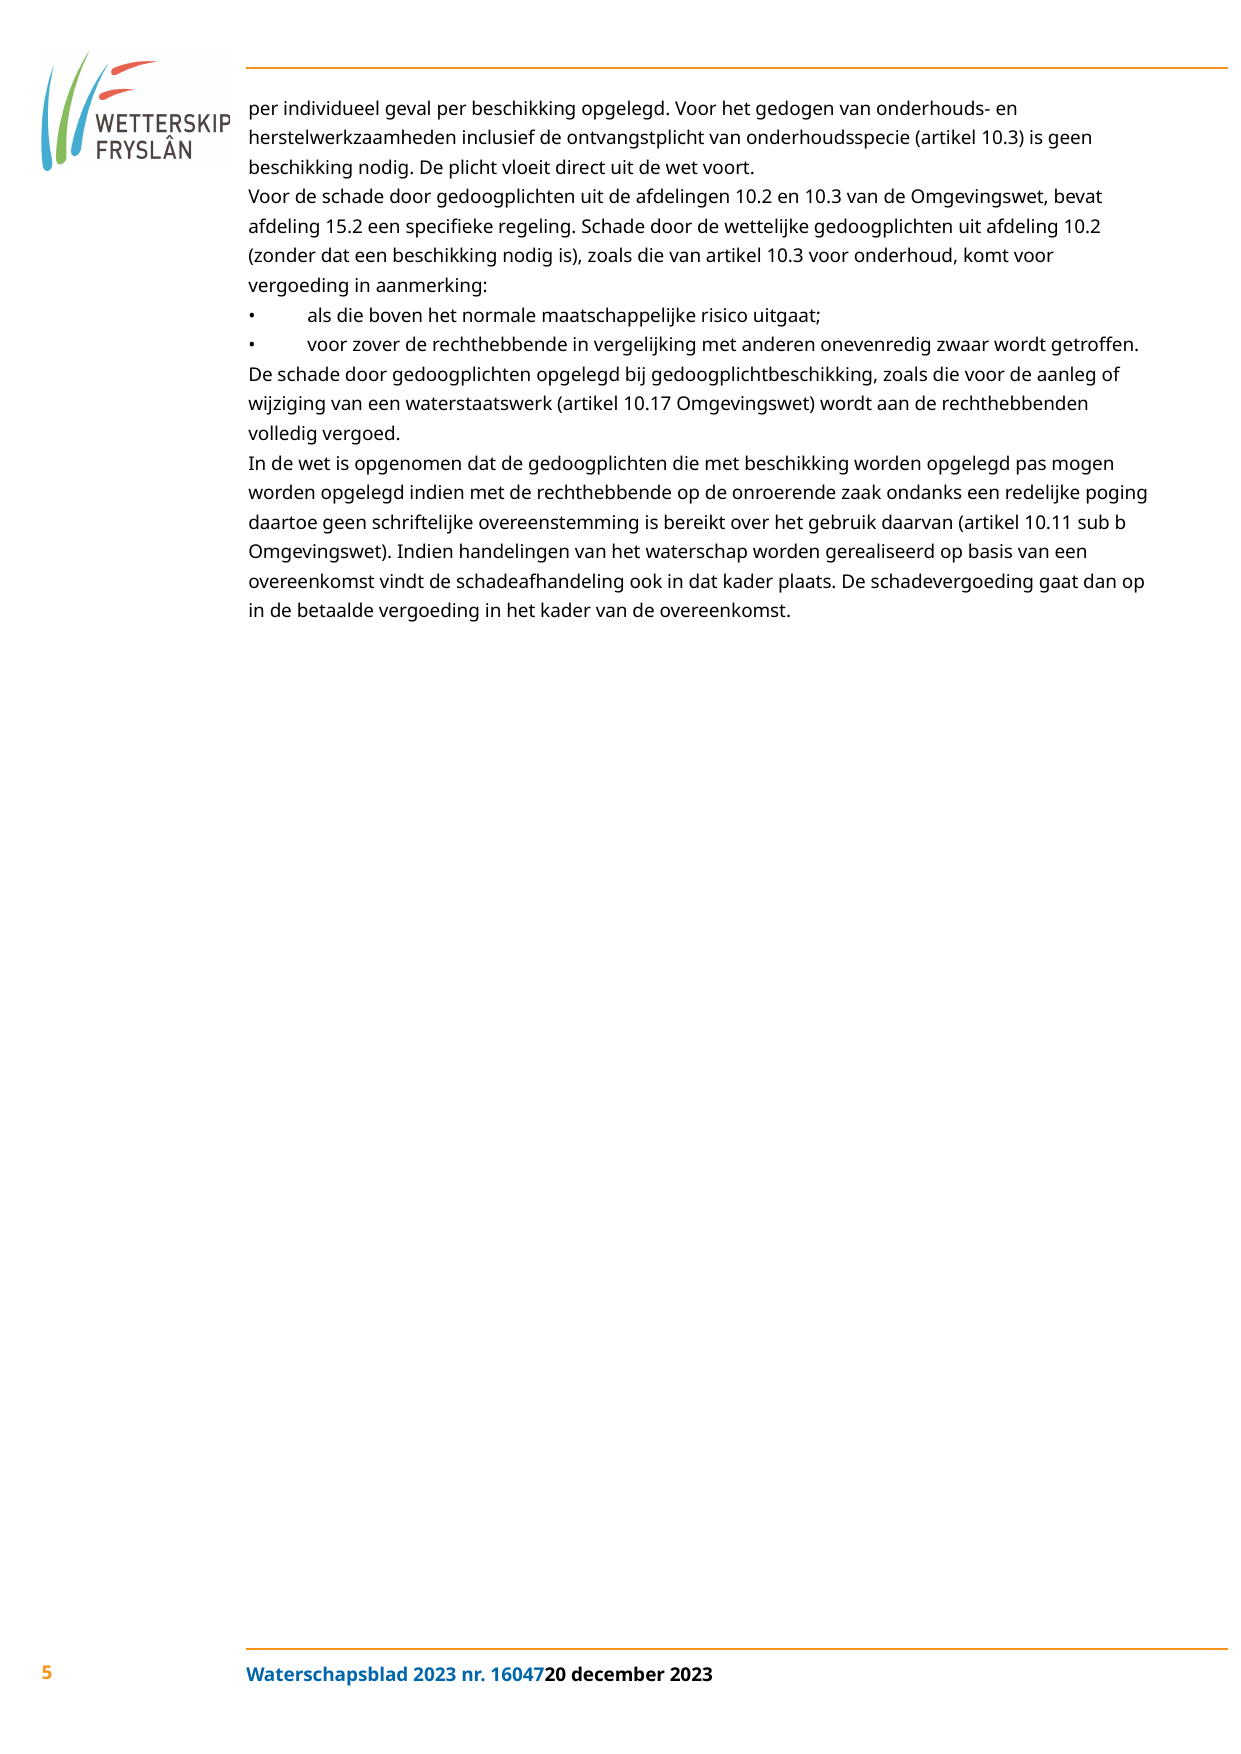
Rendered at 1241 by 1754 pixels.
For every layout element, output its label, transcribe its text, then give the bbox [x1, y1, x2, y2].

list voor zover de rechthebbende in vergelijking met anderen onevenredig zwaar wordt getroffen. [248, 331, 1152, 357]
text Voor de schade door gedoogplichten uit de afdelingen 10.2 en 10.3 van de Omgevingswet, bevat afdeling 15.2 een specifieke regeling. Schade door de wettelijke gedoogplichten uit afdeling 10.2 (zonder dat een beschikking nodig is), zoals die van artikel 10.3 voor onderhoud, komt voor vergoeding in aanmerking: [248, 183, 1152, 298]
list als die boven het normale maatschappelijke risico uitgaat; [248, 302, 1152, 328]
text De schade door gedoogplichten opgelegd bij gedoogplichtbeschikking, zoals die voor de aanleg of wijziging van een waterstaatswerk (artikel 10.17 Omgevingswet) wordt aan de rechthebbenden volledig vergoed. [248, 361, 1152, 446]
text per individueel geval per beschikking opgelegd. Voor het gedogen van onderhouds- en herstelwerkzaamheden inclusief de ontvangstplicht van onderhoudsspecie (artikel 10.3) is geen beschikking nodig. De plicht vloeit direct uit de wet voort. [248, 95, 1152, 180]
picture [41, 47, 231, 172]
text In de wet is opgenomen dat de gedoogplichten die met beschikking worden opgelegd pas mogen worden opgelegd indien met de rechthebbende op de onroerende zaak ondanks een redelijke poging daartoe geen schriftelijke overeenstemming is bereikt over het gebruik daarvan (artikel 10.11 sub b Omgevingswet). Indien handelingen van het waterschap worden gerealiseerd op basis van een overeenkomst vindt de schadeafhandeling ook in dat kader plaats. De schadevergoeding gaat dan op in de betaalde vergoeding in het kader van de overeenkomst. [248, 450, 1152, 623]
